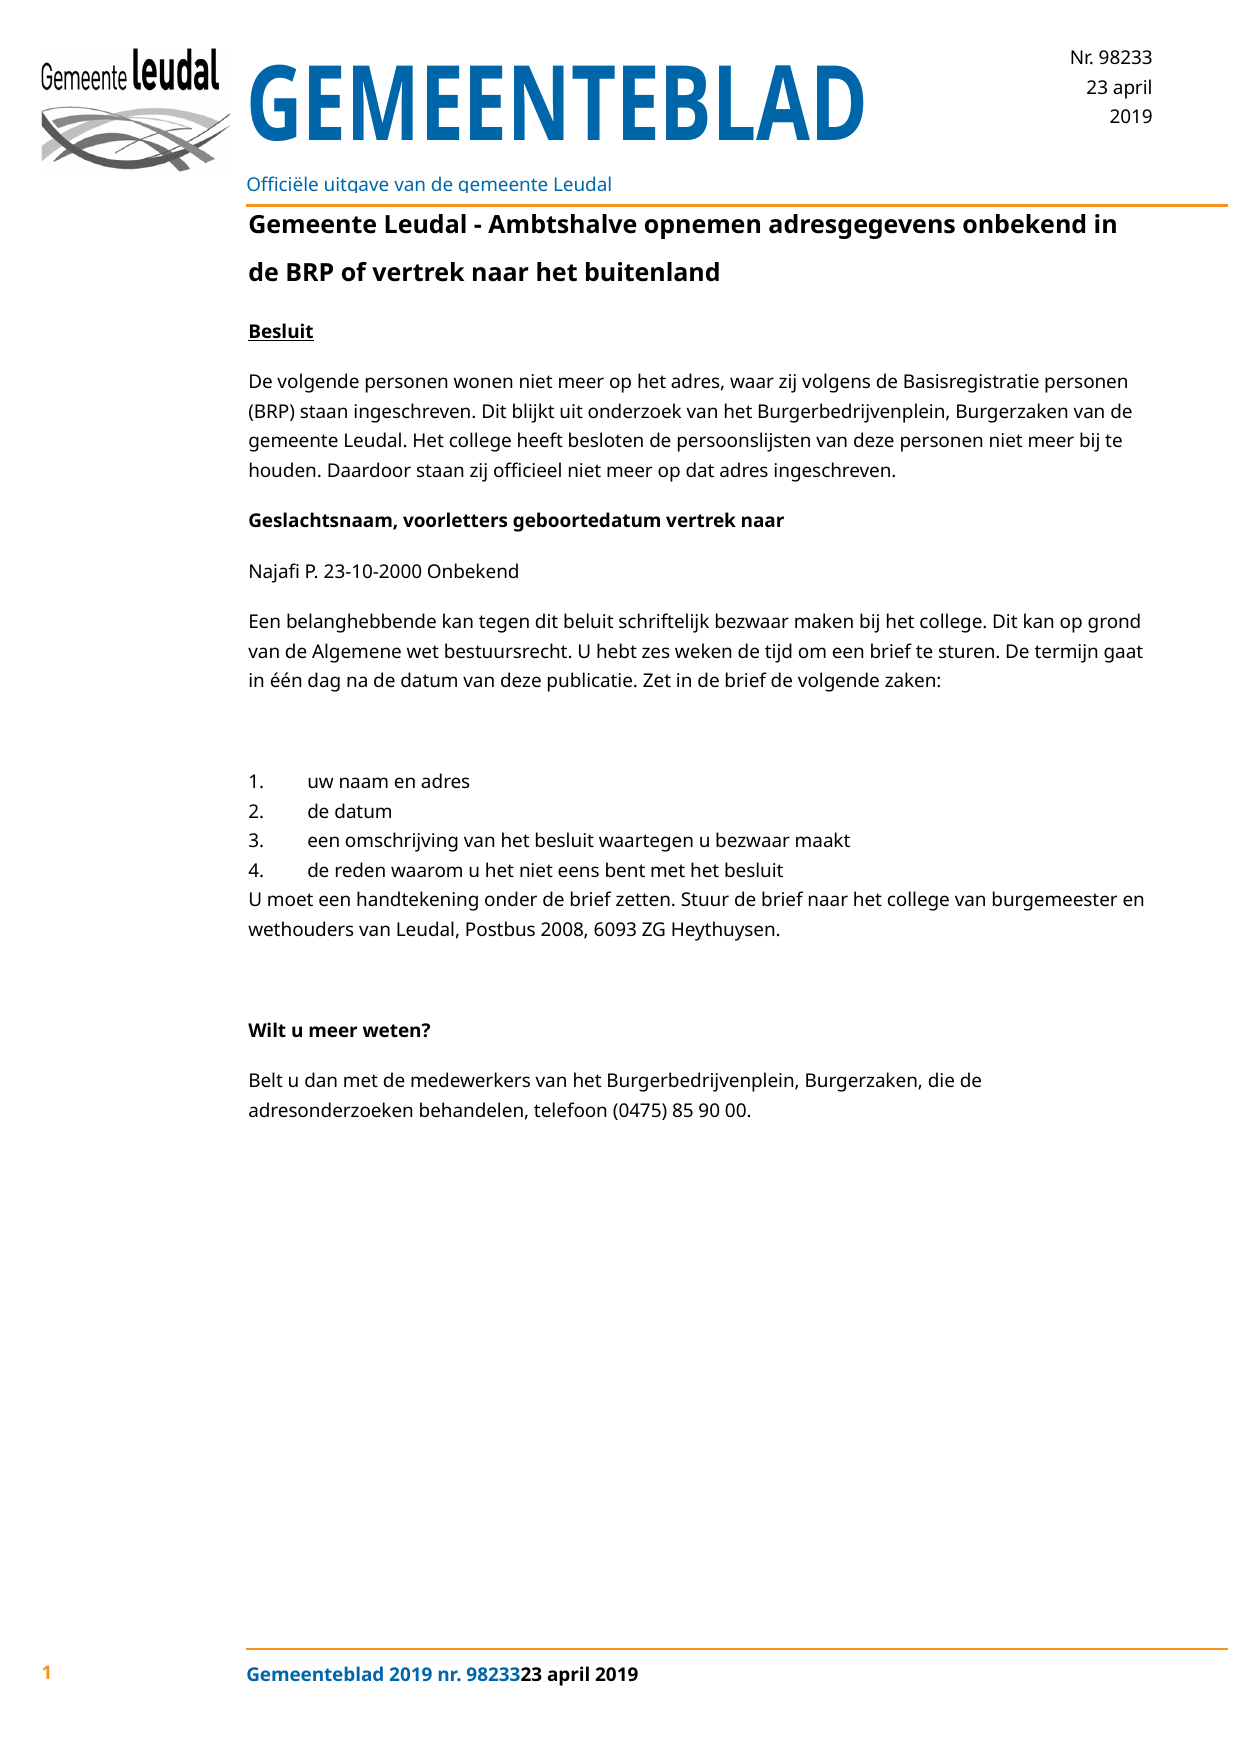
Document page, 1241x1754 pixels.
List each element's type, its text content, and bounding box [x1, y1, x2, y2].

text De volgende personen wonen niet meer op het adres, waar zij volgens de Basisregistratie personen (BRP) staan ingeschreven. Dit blijkt uit onderzoek van het Burgerbedrijvenplein, Burgerzaken van de gemeente Leudal. Het college heeft besloten de persoonslijsten van deze personen niet meer bij te houden. Daardoor staan zij officieel niet meer op dat adres ingeschreven. [248, 368, 1152, 483]
list uw naam en adres [248, 768, 1152, 794]
text Najafi P. 23-10-2000 Onbekend [248, 558, 1152, 584]
text Besluit [248, 318, 1152, 344]
text Belt u dan met de medewerkers van het Burgerbedrijvenplein, Burgerzaken, die de adresonderzoeken behandelen, telefoon (0475) 85 90 00. [248, 1067, 1152, 1123]
text Gemeente Leudal - Ambtshalve opnemen adresgegevens onbekend in de BRP of vertrek naar het buitenland [248, 207, 1152, 288]
text Een belanghebbende kan tegen dit beluit schriftelijk bezwaar maken bij het college. Dit kan op grond van de Algemene wet bestuursrecht. U hebt zes weken de tijd om een brief te sturen. De termijn gaat in één dag na de datum van deze publicatie. Zet in de brief de volgende zaken: [248, 608, 1152, 693]
list de reden waarom u het niet eens bent met het besluit [248, 857, 1152, 883]
text U moet een handtekening onder de brief zetten. Stuur de brief naar het college van burgemeester en wethouders van Leudal, Postbus 2008, 6093 ZG Heythuysen. [248, 887, 1152, 942]
text Wilt u meer weten? [248, 1017, 1152, 1043]
text Geslachtsnaam, voorletters geboortedatum vertrek naar [248, 507, 1152, 533]
list de datum [248, 798, 1152, 824]
list een omschrijving van het besluit waartegen u bezwaar maakt [248, 827, 1152, 853]
picture [41, 47, 231, 172]
